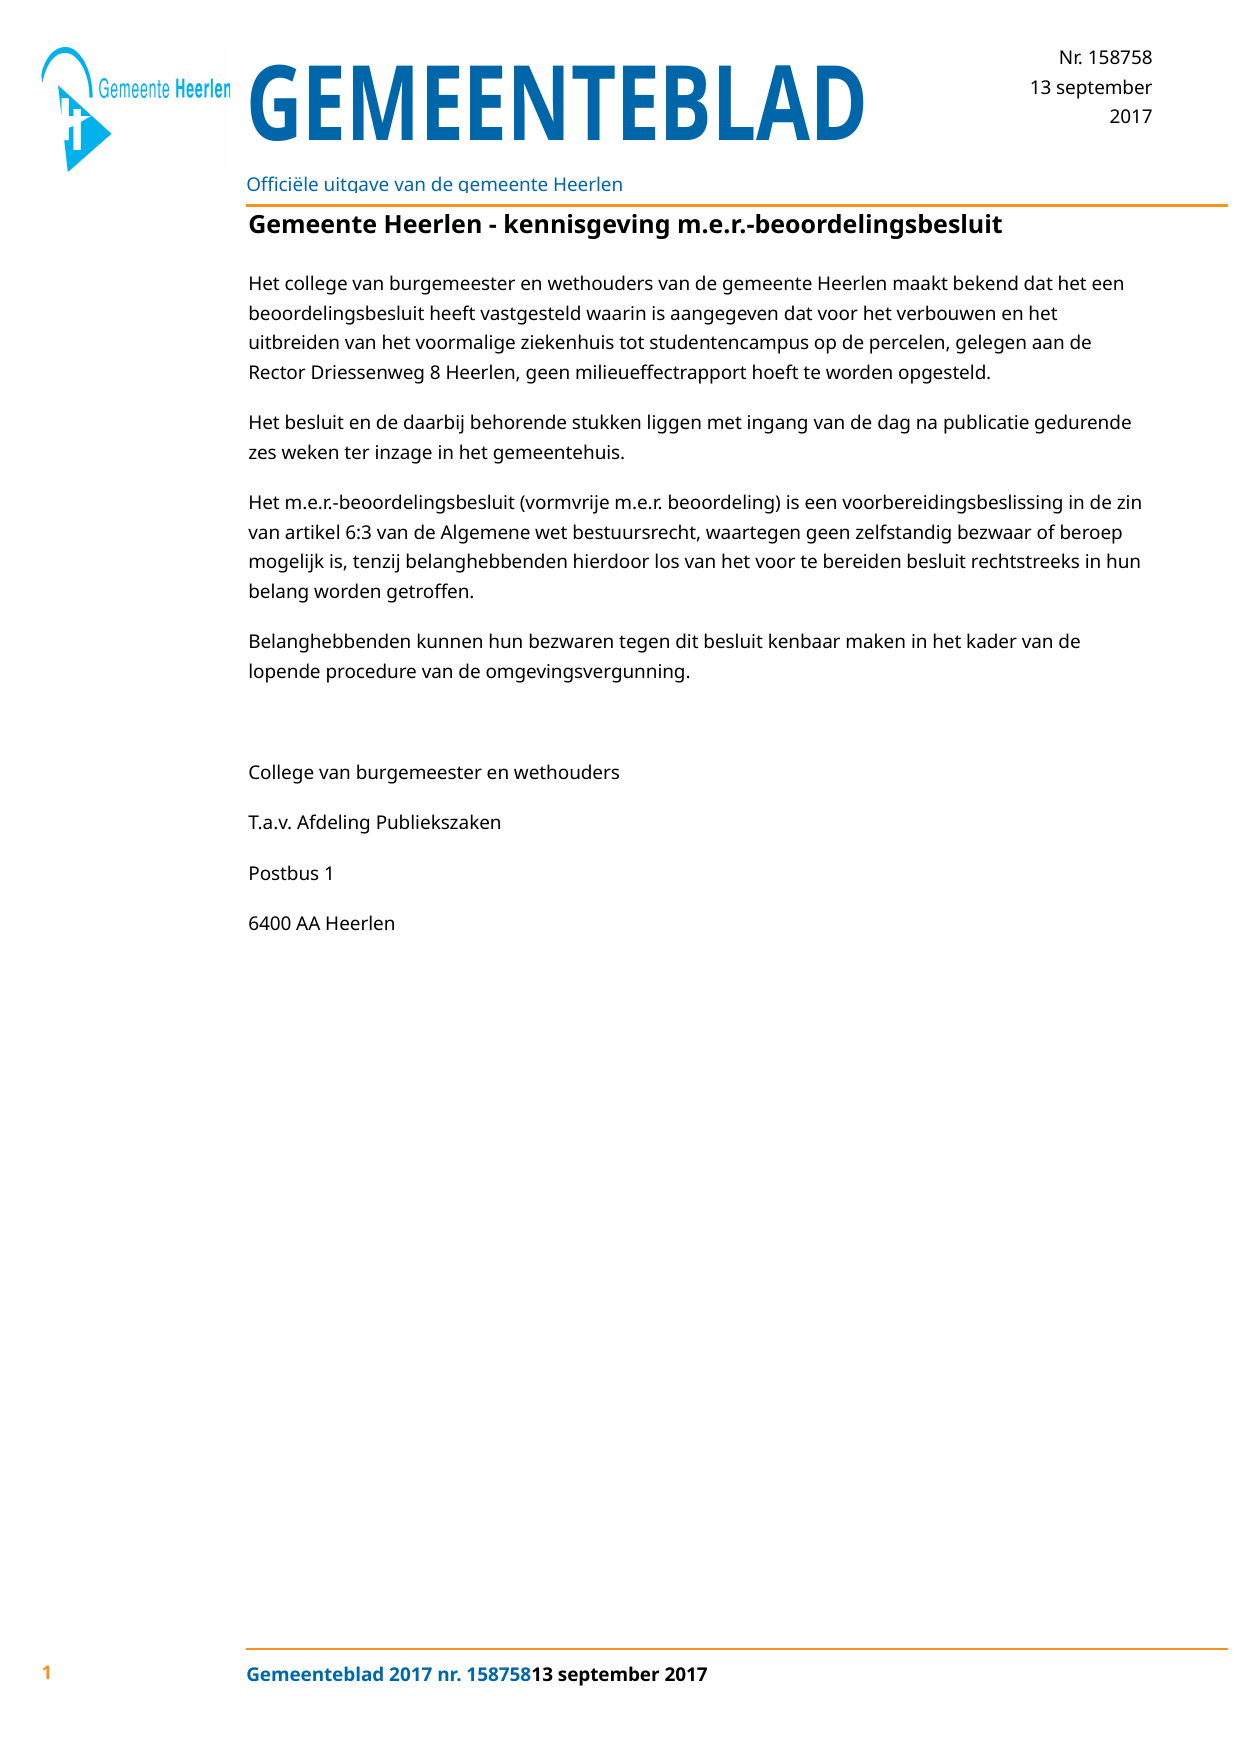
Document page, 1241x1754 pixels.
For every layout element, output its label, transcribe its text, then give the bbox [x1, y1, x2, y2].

text Het besluit en de daarbij behorende stukken liggen met ingang van de dag na publicatie gedurende zes weken ter inzage in het gemeentehuis. [248, 409, 1152, 465]
text Postbus 1 [248, 860, 1152, 886]
text 6400 AA Heerlen [248, 910, 1152, 936]
text Belanghebbenden kunnen hun bezwaren tegen dit besluit kenbaar maken in het kader van de lopende procedure van de omgevingsvergunning. [248, 629, 1152, 684]
picture [41, 47, 58, 70]
text Gemeente Heerlen - kennisgeving m.e.r.-beoordelingsbesluit [248, 207, 1152, 241]
text T.a.v. Afdeling Publiekszaken [248, 809, 1152, 835]
text College van burgemeester en wethouders [248, 759, 1152, 785]
picture [41, 47, 231, 172]
text Het m.e.r.-beoordelingsbesluit (vormvrije m.e.r. beoordeling) is een voorbereidingsbeslissing in de zin van artikel 6:3 van de Algemene wet bestuursrecht, waartegen geen zelfstandig bezwaar of beroep mogelijk is, tenzij belanghebbenden hierdoor los van het voor te bereiden besluit rechtstreeks in hun belang worden getroffen. [248, 489, 1152, 604]
text Het college van burgemeester en wethouders van de gemeente Heerlen maakt bekend dat het een beoordelingsbesluit heeft vastgesteld waarin is aangegeven dat voor het verbouwen en het uitbreiden van het voormalige ziekenhuis tot studentencampus op de percelen, gelegen aan de Rector Driessenweg 8 Heerlen, geen milieueffectrapport hoeft te worden opgesteld. [248, 270, 1152, 385]
